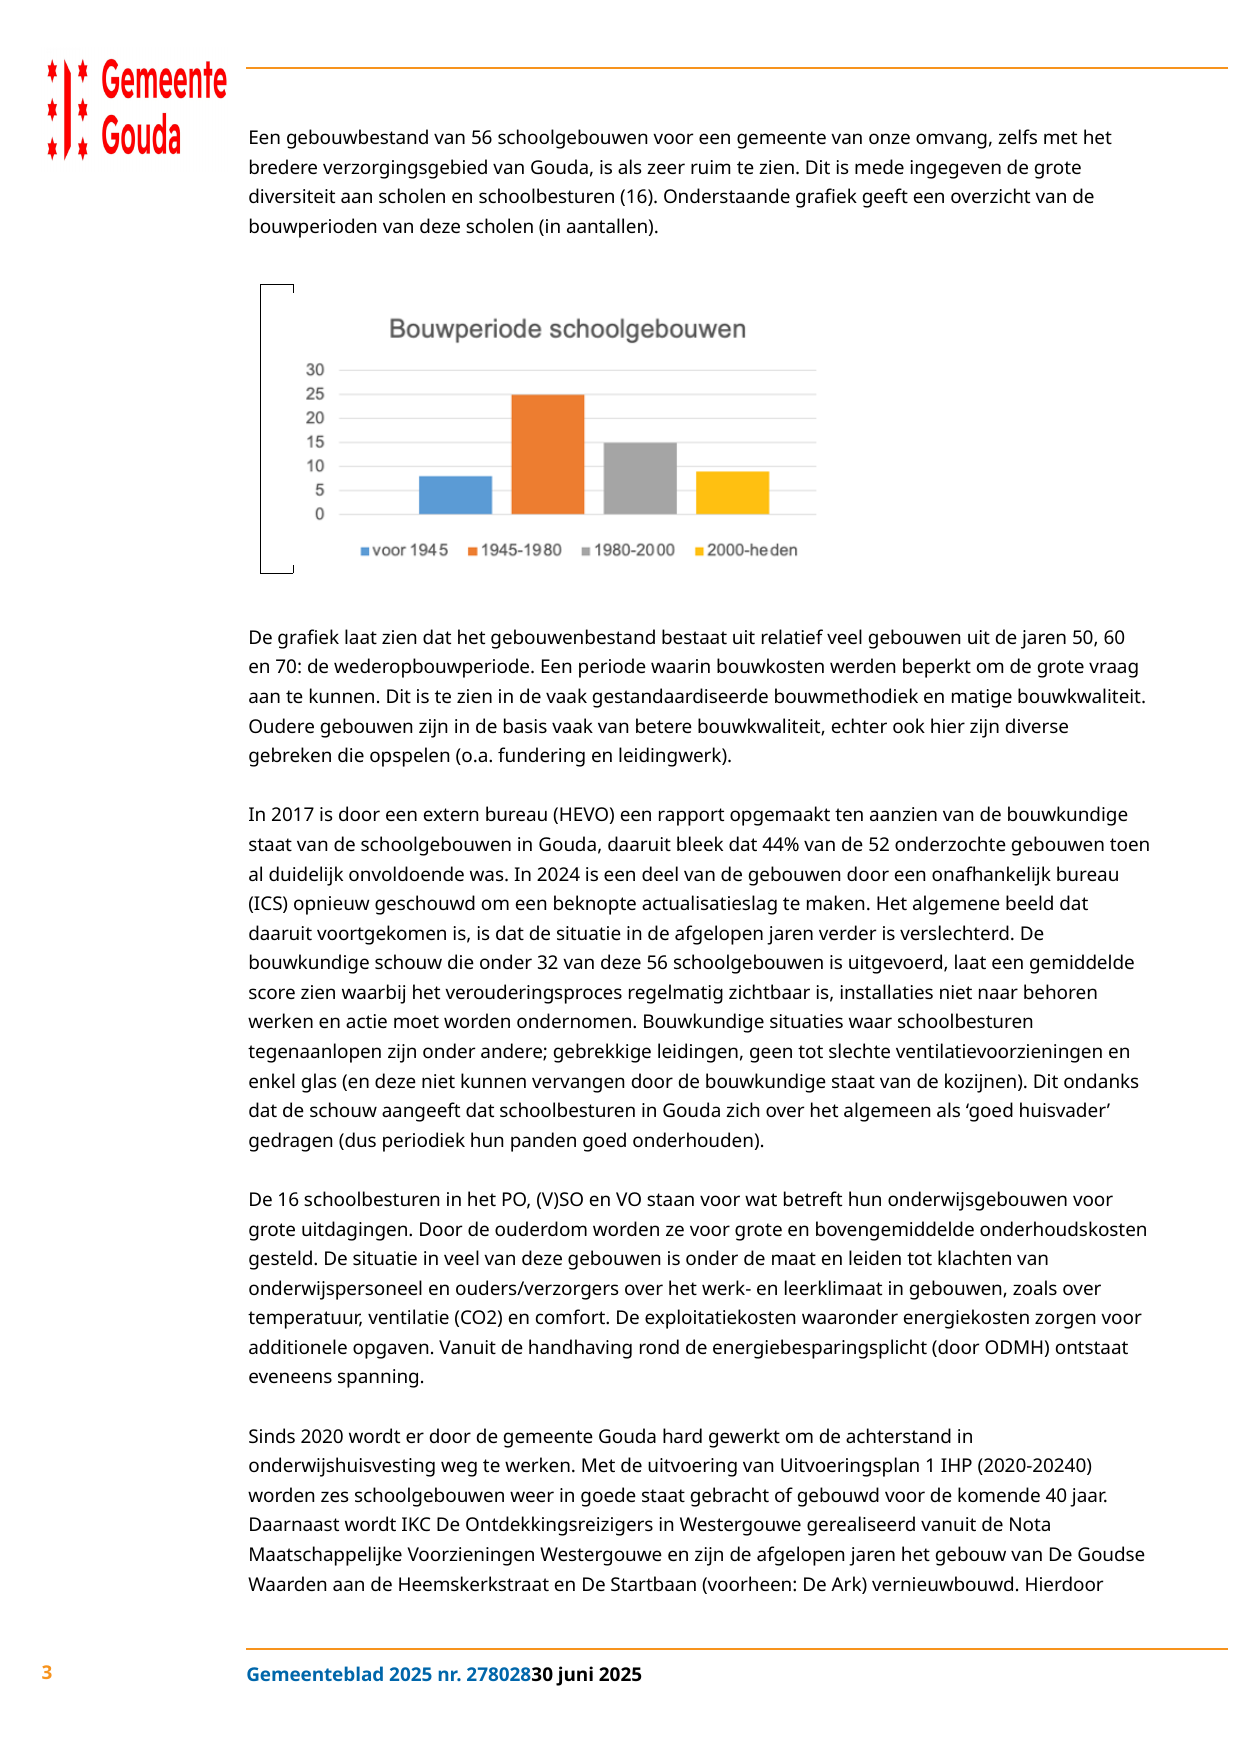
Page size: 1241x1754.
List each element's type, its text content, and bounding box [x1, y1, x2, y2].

text De grafiek laat zien dat het gebouwenbestand bestaat uit relatief veel gebouwen uit de jaren 50, 60 en 70: de wederopbouwperiode. Een periode waarin bouwkosten werden beperkt om de grote vraag aan te kunnen. Dit is te zien in de vaak gestandaardiseerde bouwmethodiek en matige bouwkwaliteit. Oudere gebouwen zijn in de basis vaak van betere bouwkwaliteit, echter ook hier zijn diverse gebreken die opspelen (o.a. fundering en leidingwerk). [248, 624, 1152, 768]
text Een gebouwbestand van 56 schoolgebouwen voor een gemeente van onze omvang, zelfs met het bredere verzorgingsgebied van Gouda, is als zeer ruim te zien. Dit is mede ingegeven de grote diversiteit aan scholen en schoolbesturen (16). Onderstaande grafiek geeft een overzicht van de bouwperioden van deze scholen (in aantallen). [248, 124, 1152, 239]
picture [268, 293, 860, 565]
text De 16 schoolbesturen in het PO, (V)SO en VO staan voor wat betreft hun onderwijsgebouwen voor grote uitdagingen. Door de ouderdom worden ze voor grote en bovengemiddelde onderhoudskosten gesteld. De situatie in veel van deze gebouwen is onder de maat en leiden tot klachten van onderwijspersoneel en ouders/verzorgers over het werk- en leerklimaat in gebouwen, zoals over temperatuur, ventilatie (CO2) en comfort. De exploitatiekosten waaronder energiekosten zorgen voor additionele opgaven. Vanuit de handhaving rond de energiebesparingsplicht (door ODMH) ontstaat eveneens spanning. [248, 1186, 1152, 1389]
text In 2017 is door een extern bureau (HEVO) een rapport opgemaakt ten aanzien van de bouwkundige staat van de schoolgebouwen in Gouda, daaruit bleek dat 44% van de 52 onderzochte gebouwen toen al duidelijk onvoldoende was. In 2024 is een deel van de gebouwen door een onafhankelijk bureau (ICS) opnieuw geschouwd om een beknopte actualisatieslag te maken. Het algemene beeld dat daaruit voortgekomen is, is dat de situatie in de afgelopen jaren verder is verslechterd. De bouwkundige schouw die onder 32 van deze 56 schoolgebouwen is uitgevoerd, laat een gemiddelde score zien waarbij het verouderingsproces regelmatig zichtbaar is, installaties niet naar behoren werken en actie moet worden ondernomen. Bouwkundige situaties waar schoolbesturen tegenaanlopen zijn onder andere; gebrekkige leidingen, geen tot slechte ventilatievoorzieningen en enkel glas (en deze niet kunnen vervangen door de bouwkundige staat van de kozijnen). Dit ondanks dat de schouw aangeeft dat schoolbesturen in Gouda zich over het algemeen als ‘goed huisvader’ gedragen (dus periodiek hun panden goed onderhouden). [248, 802, 1152, 1153]
picture [41, 47, 231, 172]
text Sinds 2020 wordt er door de gemeente Gouda hard gewerkt om de achterstand in onderwijshuisvesting weg te werken. Met de uitvoering van Uitvoeringsplan 1 IHP (2020-20240) worden zes schoolgebouwen weer in goede staat gebracht of gebouwd voor de komende 40 jaar. Daarnaast wordt IKC De Ontdekkingsreizigers in Westergouwe gerealiseerd vanuit de Nota Maatschappelijke Voorzieningen Westergouwe en zijn de afgelopen jaren het gebouw van De Goudse Waarden aan de Heemskerkstraat en De Startbaan (voorheen: De Ark) vernieuwbouwd. Hierdoor [248, 1423, 1152, 1596]
